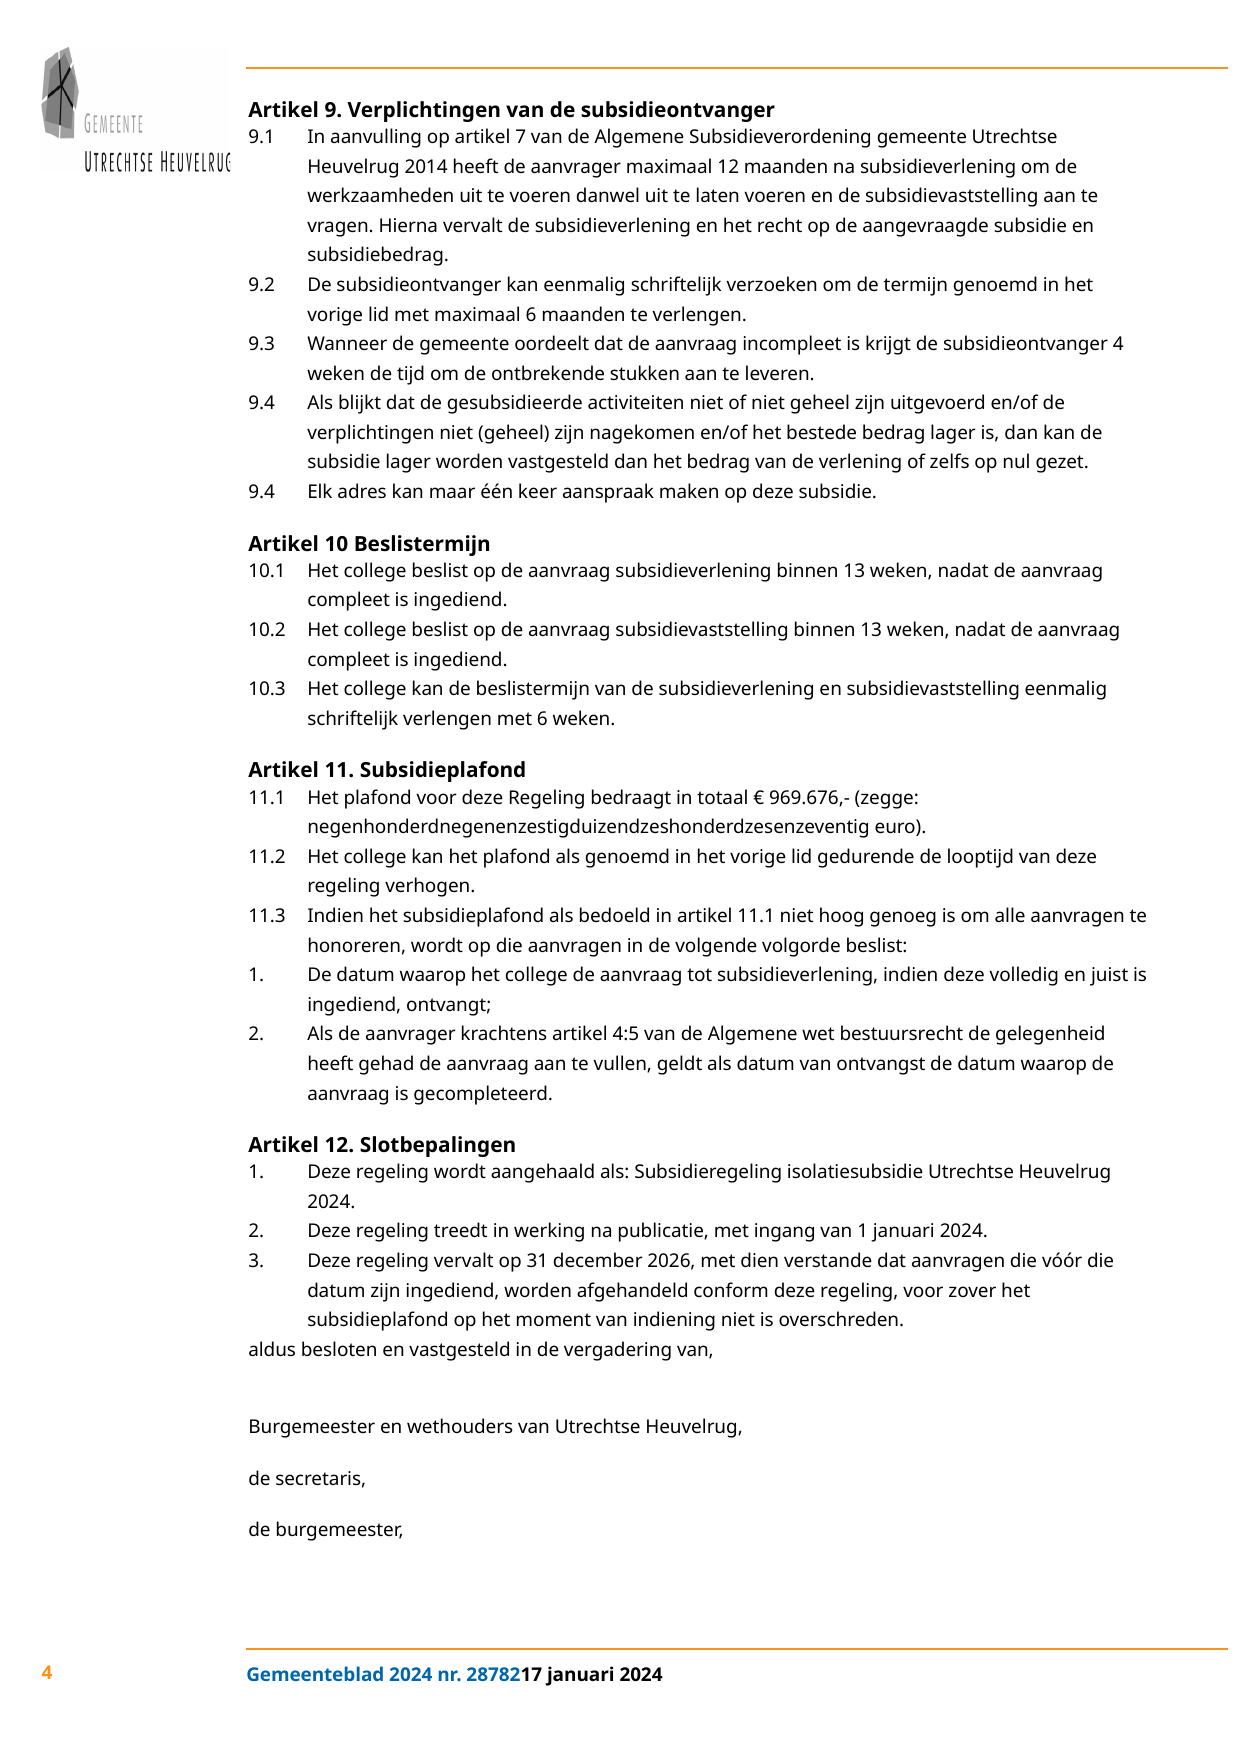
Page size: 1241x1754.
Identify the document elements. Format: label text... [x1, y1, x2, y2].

text de burgemeester, [248, 1516, 1152, 1542]
list Het college kan de beslistermijn van de subsidieverlening en subsidievaststelling eenmalig schriftelijk verlengen met 6 weken. [248, 675, 1152, 731]
list Het college kan het plafond als genoemd in het vorige lid gedurende de looptijd van deze regeling verhogen. [248, 843, 1152, 898]
text Burgemeester en wethouders van Utrechtse Heuvelrug, [248, 1413, 1152, 1439]
picture [41, 47, 231, 172]
list Het college beslist op de aanvraag subsidieverlening binnen 13 weken, nadat de aanvraag compleet is ingediend. [248, 557, 1152, 612]
list Deze regeling vervalt op 31 december 2026, met dien verstande dat aanvragen die vóór die datum zijn ingediend, worden afgehandeld conform deze regeling, voor zover het subsidieplafond op het moment van indiening niet is overschreden. [248, 1247, 1152, 1332]
list Indien het subsidieplafond als bedoeld in artikel 11.1 niet hoog genoeg is om alle aanvragen te honoreren, wordt op die aanvragen in de volgende volgorde beslist: [248, 902, 1152, 957]
list Deze regeling wordt aangehaald als: Subsidieregeling isolatiesubsidie Utrechtse Heuvelrug 2024. [248, 1158, 1152, 1214]
list Deze regeling treedt in werking na publicatie, met ingang van 1 januari 2024. [248, 1218, 1152, 1243]
list Als de aanvrager krachtens artikel 4:5 van de Algemene wet bestuursrecht de gelegenheid heeft gehad de aanvraag aan te vullen, geldt als datum van ontvangst de datum waarop de aanvraag is gecompleteerd. [248, 1021, 1152, 1105]
list De datum waarop het college de aanvraag tot subsidieverlening, indien deze volledig en juist is ingediend, ontvangt; [248, 961, 1152, 1017]
text Artikel 9. Verplichtingen van de subsidieontvanger [248, 95, 1152, 123]
text Artikel 11. Subsidieplafond [248, 755, 1152, 784]
list Als blijkt dat de gesubsidieerde activiteiten niet of niet geheel zijn uitgevoerd en/of de verplichtingen niet (geheel) zijn nagekomen en/of het bestede bedrag lager is, dan kan de subsidie lager worden vastgesteld dan het bedrag van de verlening of zelfs op nul gezet. [248, 389, 1152, 474]
list Het plafond voor deze Regeling bedraagt in totaal € 969.676,- (zegge: negenhonderdnegenenzestigduizendzeshonderdzesenzeventig euro). [248, 784, 1152, 839]
text aldus besloten en vastgesteld in de vergadering van, [248, 1336, 1152, 1362]
text de secretaris, [248, 1465, 1152, 1490]
list Elk adres kan maar één keer aanspraak maken op deze subsidie. [248, 478, 1152, 504]
text Artikel 12. Slotbepalingen [248, 1130, 1152, 1158]
list In aanvulling op artikel 7 van de Algemene Subsidieverordening gemeente Utrechtse Heuvelrug 2014 heeft de aanvrager maximaal 12 maanden na subsidieverlening om de werkzaamheden uit te voeren danwel uit te laten voeren en de subsidievaststelling aan te vragen. Hierna vervalt de subsidieverlening en het recht op de aangevraagde subsidie en subsidiebedrag. [248, 123, 1152, 267]
list De subsidieontvanger kan eenmalig schriftelijk verzoeken om de termijn genoemd in het vorige lid met maximaal 6 maanden te verlengen. [248, 271, 1152, 326]
list Wanneer de gemeente oordeelt dat de aanvraag incompleet is krijgt de subsidieontvanger 4 weken de tijd om de ontbrekende stukken aan te leveren. [248, 330, 1152, 386]
text Artikel 10 Beslistermijn [248, 529, 1152, 557]
list Het college beslist op de aanvraag subsidievaststelling binnen 13 weken, nadat de aanvraag compleet is ingediend. [248, 616, 1152, 672]
